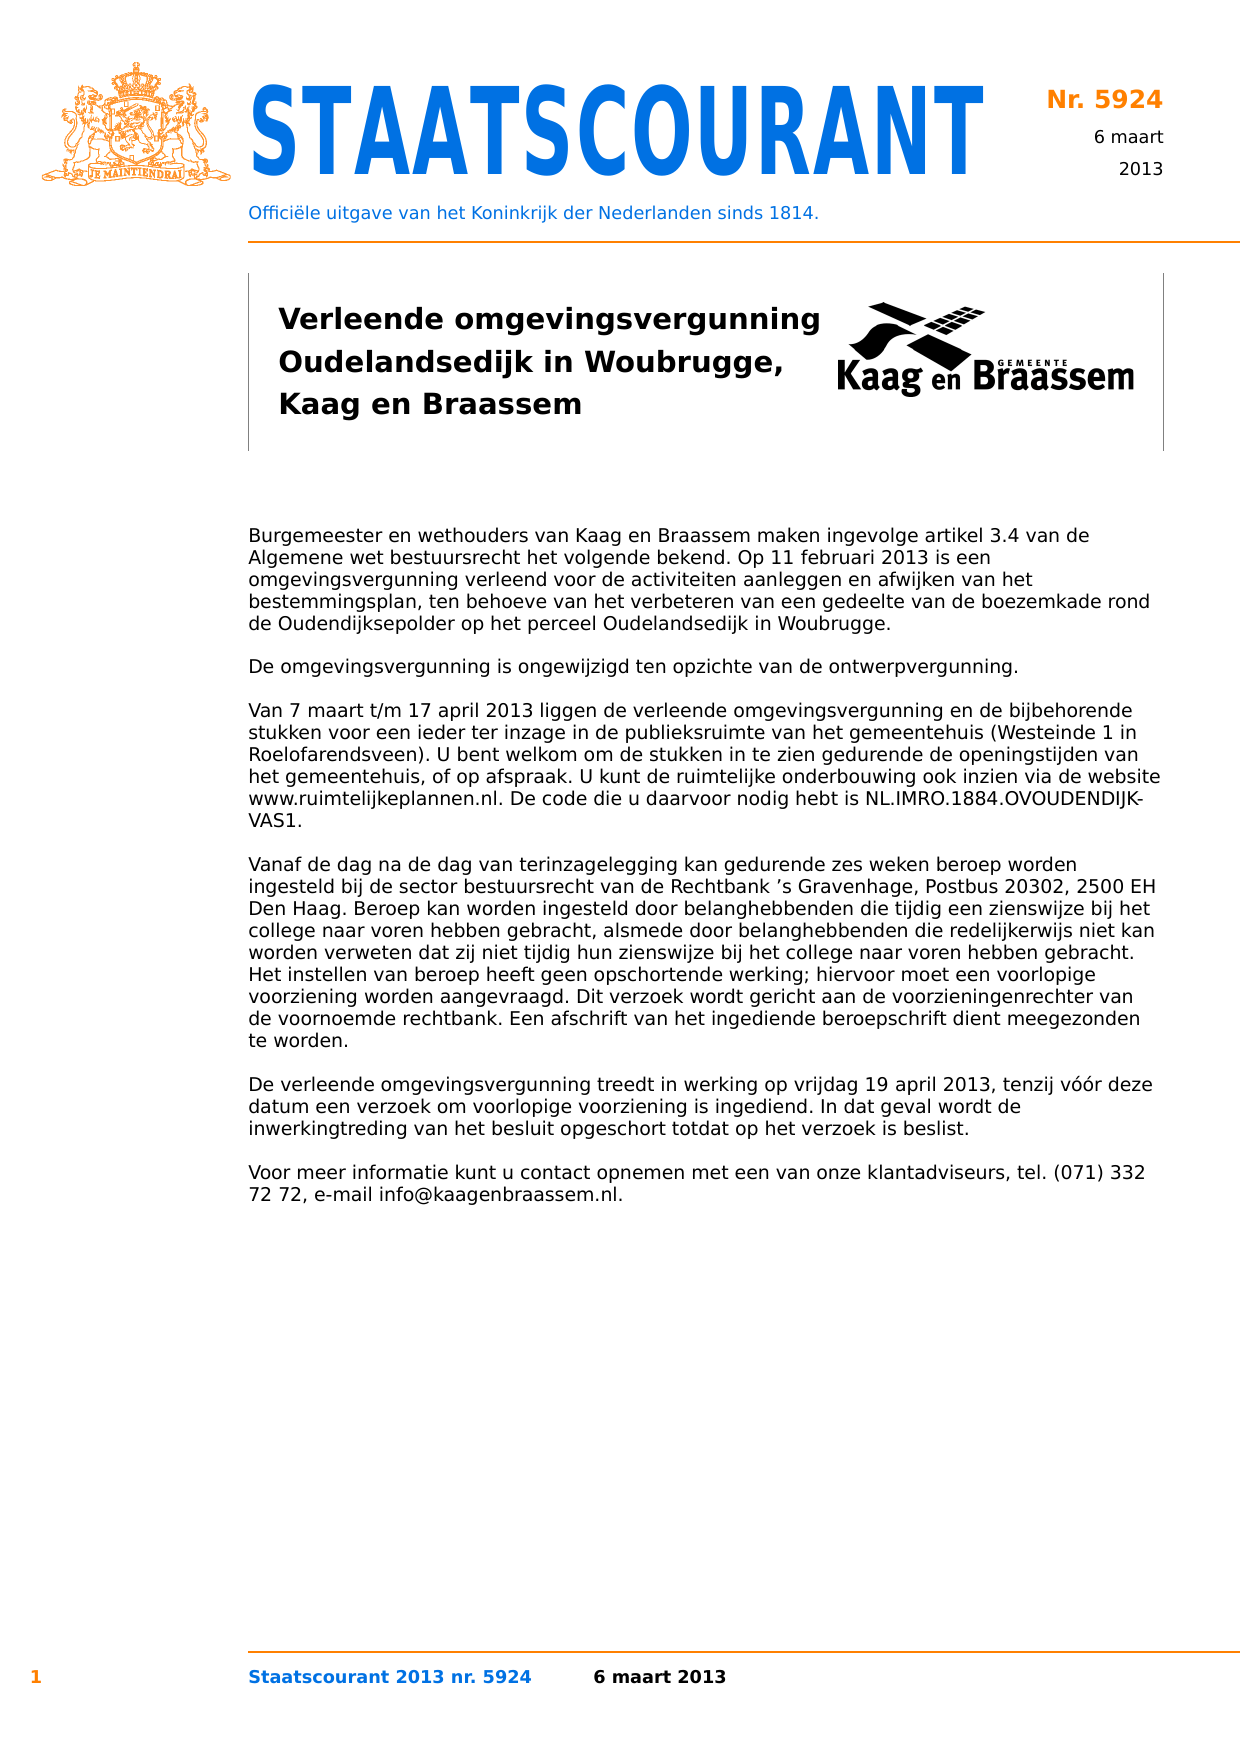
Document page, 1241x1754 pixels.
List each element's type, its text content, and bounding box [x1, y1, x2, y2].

table_cell Officiële uitgave van het Koninkrijk der Nederlanden sinds 1814. [248, 203, 1240, 241]
text Vanaf de dag na de dag van terinzagelegging kan gedurende zes weken beroep worden ingesteld bij de sector bestuursrecht van de Rechtbank ’s Gravenhage, Postbus 20302, 2500 EH Den Haag. Beroep kan worden ingesteld door belanghebbenden die tijdig een zienswijze bij het college naar voren hebben gebracht, alsmede door belanghebbenden die redelijkerwijs niet kan worden verweten dat zij niet tijdig hun zienswijze bij het college naar voren hebben gebracht. Het instellen van beroep heeft geen opschortende werking; hiervoor moet een voorlopige voorziening worden aangevraagd. Dit verzoek wordt gericht aan de voorzieningenrechter van de voornoemde rechtbank. Een afschrift van het ingediende beroepschrift dient meegezonden te worden. [248, 854, 1163, 1052]
table_cell 2013 [998, 153, 1240, 203]
table_cell 6 maart [998, 121, 1240, 153]
table_header STAATSCOURANT [248, 62, 998, 203]
text Van 7 maart t/m 17 april 2013 liggen de verleende omgevingsvergunning en de bijbehorende stukken voor een ieder ter inzage in de publieksruimte van het gemeentehuis (Westeinde 1 in Roelofarendsveen). U bent welkom om de stukken in te zien gedurende de openingstijden van het gemeentehuis, of op afspraak. U kunt de ruimtelijke onderbouwing ook inzien via de website www.ruimtelijkeplannen.nl. De code die u daarvoor nodig hebt is NL.IMRO.1884.OVOUDENDIJK-VAS1. [248, 700, 1163, 832]
picture [41, 62, 231, 186]
text Voor meer informatie kunt u contact opnemen met een van onze klantadviseurs, tel. (071) 332 72 72, e-mail info@kaagenbraassem.nl. [248, 1162, 1163, 1206]
text De verleende omgevingsvergunning treedt in werking op vrijdag 19 april 2013, tenzij vóór deze datum een verzoek om voorlopige voorziening is ingediend. In dat geval wordt de inwerkingtreding van het besluit opgeschort totdat op het verzoek is beslist. [248, 1074, 1163, 1140]
text De omgevingsvergunning is ongewijzigd ten opzichte van de ontwerpvergunning. [248, 656, 1163, 678]
table_header [25, 62, 248, 241]
text Burgemeester en wethouders van Kaag en Braassem maken ingevolge artikel 3.4 van de Algemene wet bestuursrecht het volgende bekend. Op 11 februari 2013 is een omgevingsvergunning verleend voor de activiteiten aanleggen en afwijken van het bestemmingsplan, ten behoeve van het verbeteren van een gedeelte van de boezemkade rond de Oudendijksepolder op het perceel Oudelandsedijk in Woubrugge. [248, 525, 1163, 634]
subtitle Verleende omgevingsvergunning Oudelandsedijk in Woubrugge, Kaag en Braassem [249, 273, 1163, 451]
picture [838, 302, 1134, 397]
table_header Nr. 5924 [998, 62, 1240, 121]
